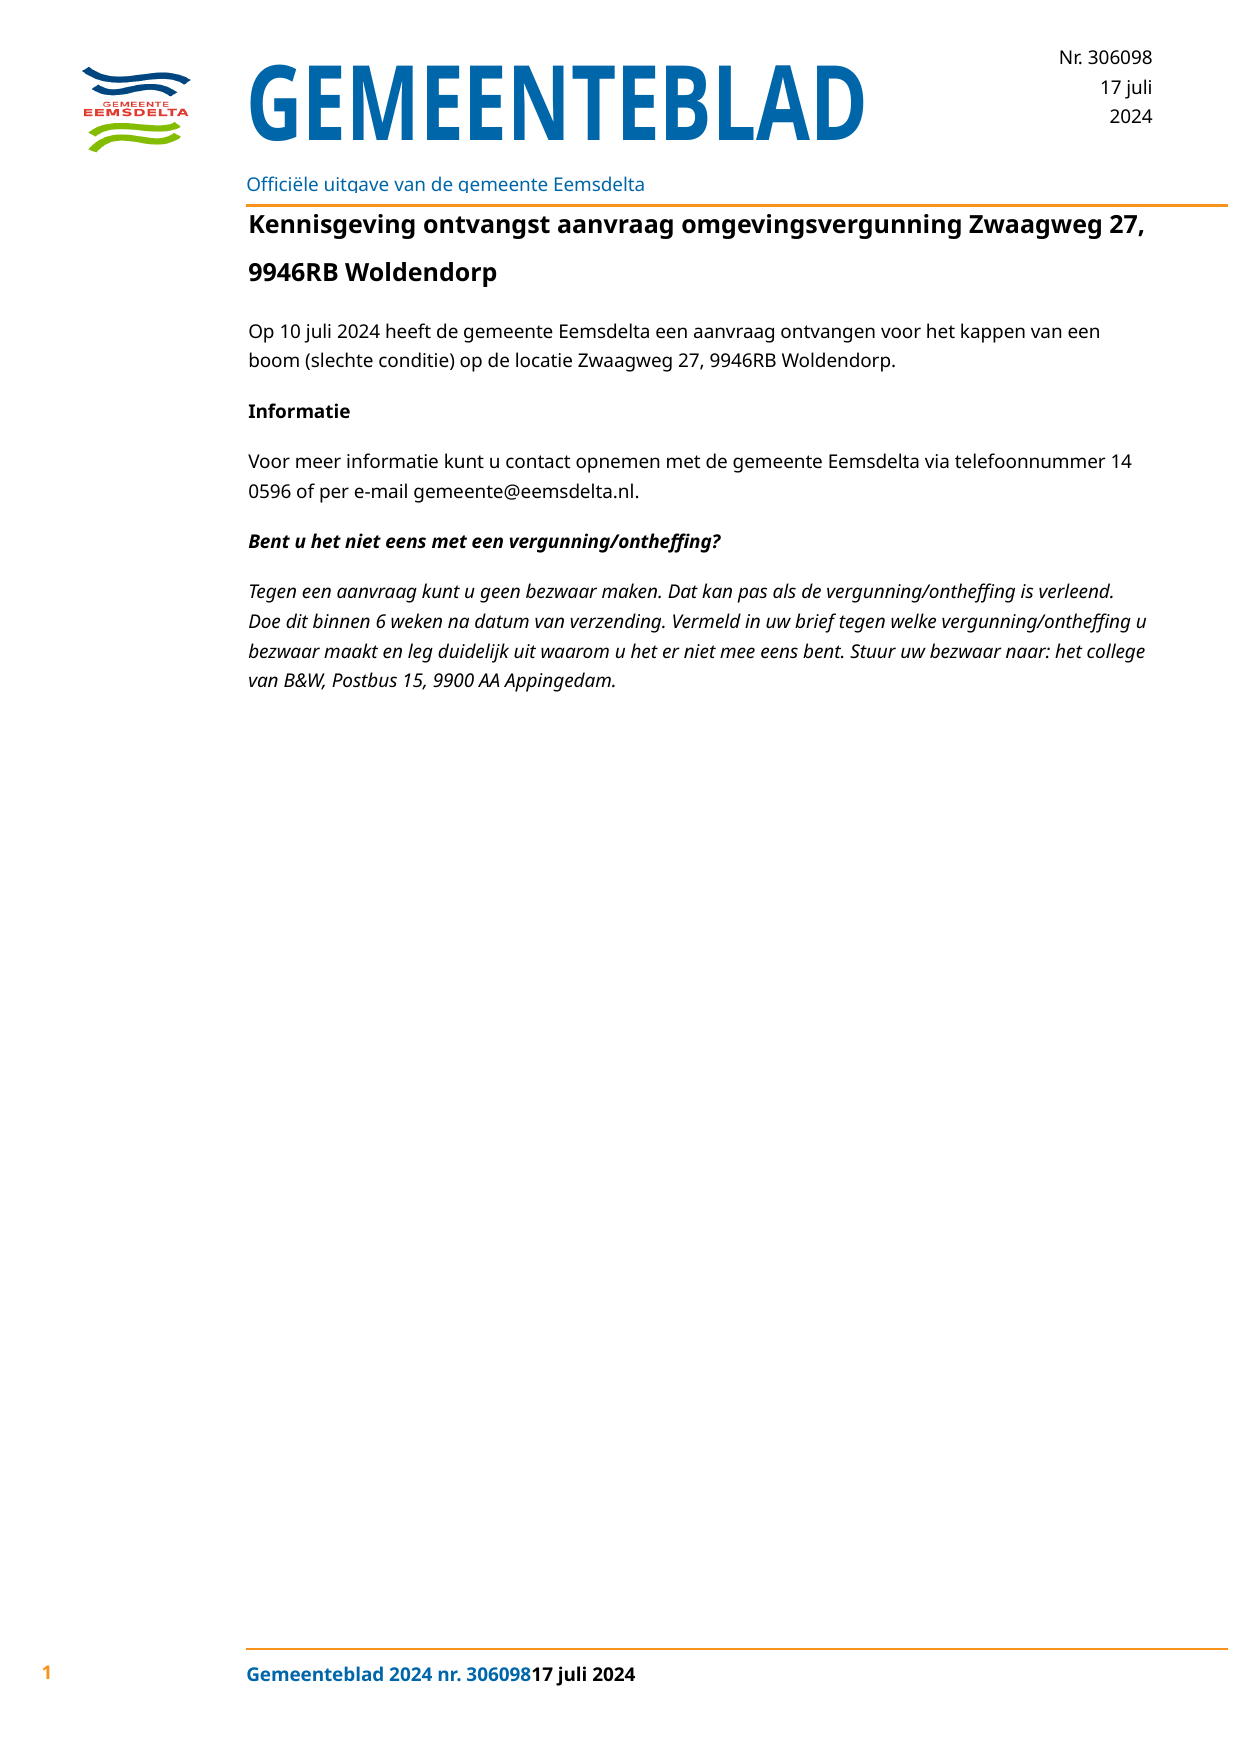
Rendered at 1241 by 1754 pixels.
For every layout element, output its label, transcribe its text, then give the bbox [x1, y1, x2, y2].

text Kennisgeving ontvangst aanvraag omgevingsvergunning Zwaagweg 27, 9946RB Woldendorp [248, 207, 1152, 288]
text Tegen een aanvraag kunt u geen bezwaar maken. Dat kan pas als de vergunning/ontheffing is verleend. Doe dit binnen 6 weken na datum van verzending. Vermeld in uw brief tegen welke vergunning/ontheffing u bezwaar maakt en leg duidelijk uit waarom u het er niet mee eens bent. Stuur uw bezwaar naar: het college van B&W, Postbus 15, 9900 AA Appingedam. [248, 579, 1152, 693]
text Voor meer informatie kunt u contact opnemen met de gemeente Eemsdelta via telefoonnummer 14 0596 of per e-mail gemeente@eemsdelta.nl. [248, 448, 1152, 504]
text Op 10 juli 2024 heeft de gemeente Eemsdelta een aanvraag ontvangen voor het kappen van een boom (slechte conditie) op de locatie Zwaagweg 27, 9946RB Woldendorp. [248, 318, 1152, 373]
text Informatie [248, 398, 1152, 424]
text Bent u het niet eens met een vergunning/ontheffing? [248, 528, 1152, 554]
picture [41, 47, 231, 172]
